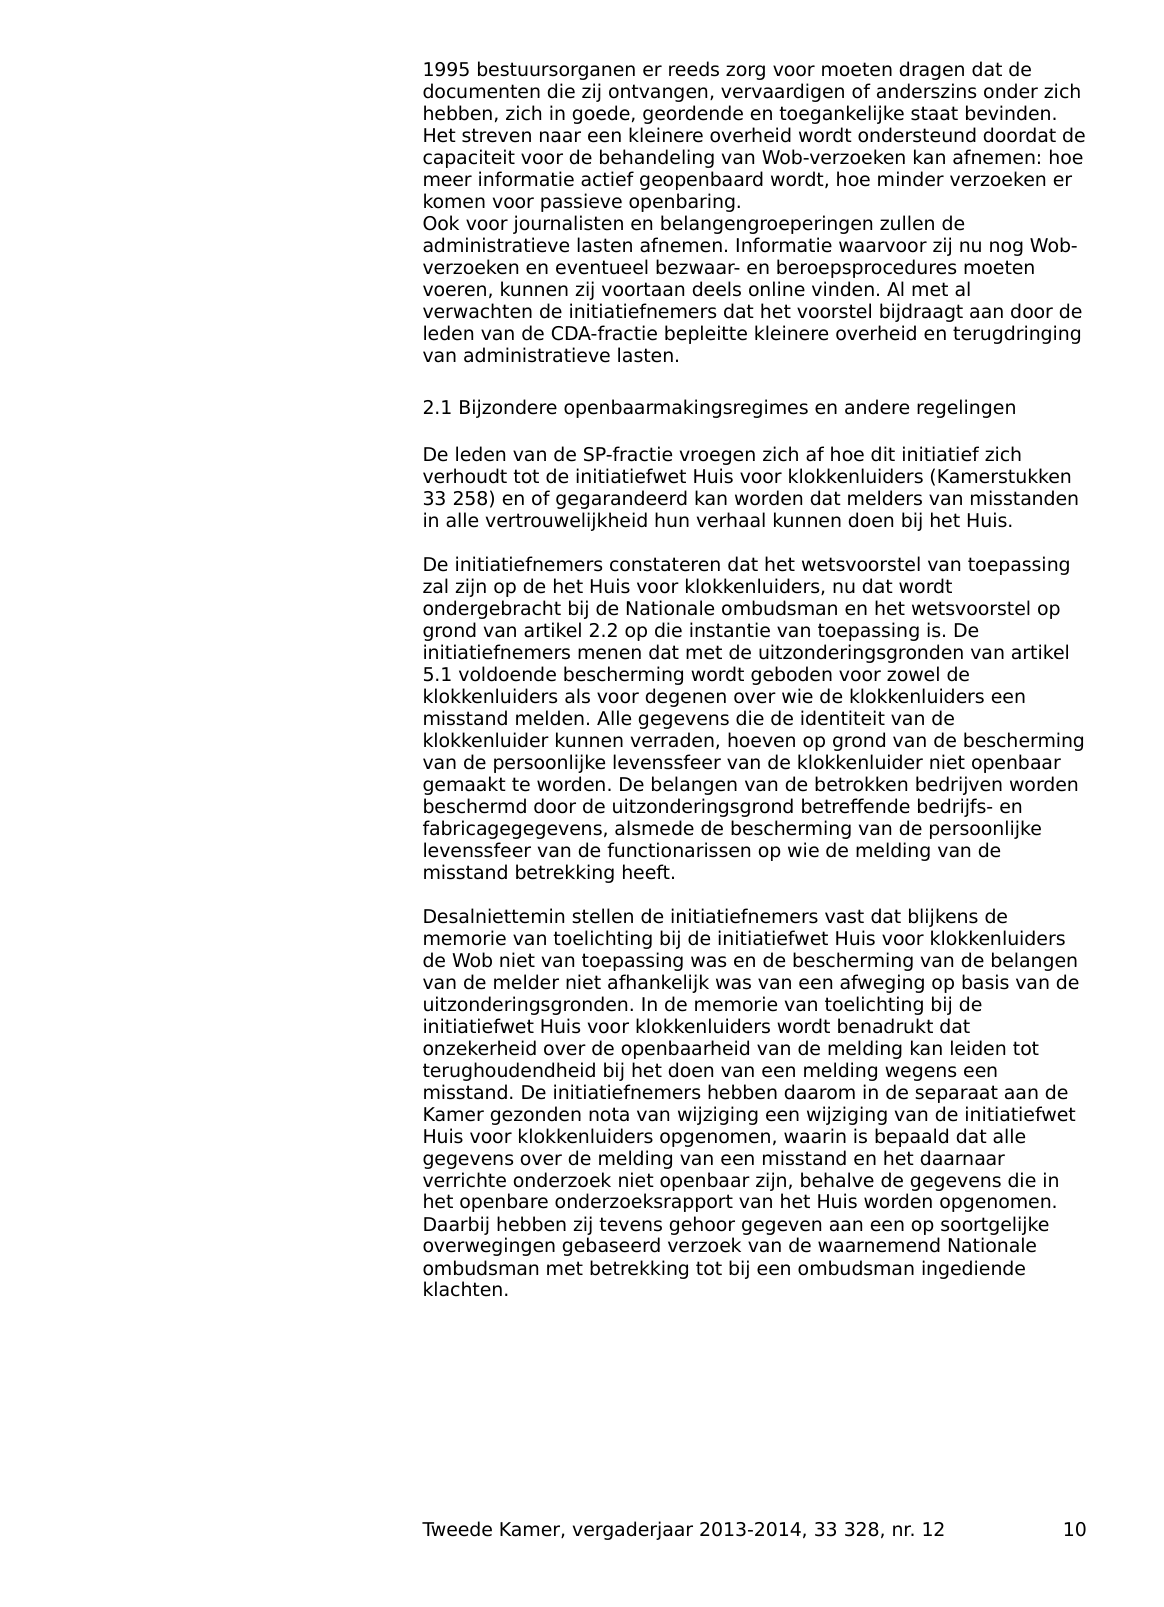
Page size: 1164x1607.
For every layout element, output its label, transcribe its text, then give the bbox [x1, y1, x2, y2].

text 1995 bestuursorganen er reeds zorg voor moeten dragen dat de documenten die zij ontvangen, vervaardigen of anderszins onder zich hebben, zich in goede, geordende en toegankelijke staat bevinden. [422, 59, 1087, 125]
text De initiatiefnemers constateren dat het wetsvoorstel van toepassing zal zijn op de het Huis voor klokkenluiders, nu dat wordt ondergebracht bij de Nationale ombudsman en het wetsvoorstel op grond van artikel 2.2 op die instantie van toepassing is. De initiatiefnemers menen dat met de uitzonderingsgronden van artikel 5.1 voldoende bescherming wordt geboden voor zowel de klokkenluiders als voor degenen over wie de klokkenluiders een misstand melden. Alle gegevens die de identiteit van de klokkenluider kunnen verraden, hoeven op grond van de bescherming van de persoonlijke levenssfeer van de klokkenluider niet openbaar gemaakt te worden. De belangen van de betrokken bedrijven worden beschermd door de uitzonderingsgrond betreffende bedrijfs- en fabricagegegevens, alsmede de bescherming van de persoonlijke levenssfeer van de functionarissen op wie de melding van de misstand betrekking heeft. [422, 554, 1087, 883]
text Ook voor journalisten en belangengroeperingen zullen de administratieve lasten afnemen. Informatie waarvoor zij nu nog Wob-verzoeken en eventueel bezwaar- en beroepsprocedures moeten voeren, kunnen zij voortaan deels online vinden. Al met al verwachten de initiatiefnemers dat het voorstel bijdraagt aan door de leden van de CDA-fractie bepleitte kleinere overheid en terugdringing van administratieve lasten. [422, 213, 1087, 367]
text Het streven naar een kleinere overheid wordt ondersteund doordat de capaciteit voor de behandeling van Wob-verzoeken kan afnemen: hoe meer informatie actief geopenbaard wordt, hoe minder verzoeken er komen voor passieve openbaring. [422, 125, 1087, 213]
text De leden van de SP-fractie vroegen zich af hoe dit initiatief zich verhoudt tot de initiatiefwet Huis voor klokkenluiders (Kamerstukken 33 258) en of gegarandeerd kan worden dat melders van misstanden in alle vertrouwelijkheid hun verhaal kunnen doen bij het Huis. [422, 444, 1087, 532]
text Desalniettemin stellen de initiatiefnemers vast dat blijkens de memorie van toelichting bij de initiatiefwet Huis voor klokkenluiders de Wob niet van toepassing was en de bescherming van de belangen van de melder niet afhankelijk was van een afweging op basis van de uitzonderingsgronden. In de memorie van toelichting bij de initiatiefwet Huis voor klokkenluiders wordt benadrukt dat onzekerheid over de openbaarheid van de melding kan leiden tot terughoudendheid bij het doen van een melding wegens een misstand. De initiatiefnemers hebben daarom in de separaat aan de Kamer gezonden nota van wijziging een wijziging van de initiatiefwet Huis voor klokkenluiders opgenomen, waarin is bepaald dat alle gegevens over de melding van een misstand en het daarnaar verrichte onderzoek niet openbaar zijn, behalve de gegevens die in het openbare onderzoeksrapport van het Huis worden opgenomen. Daarbij hebben zij tevens gehoor gegeven aan een op soortgelijke overwegingen gebaseerd verzoek van de waarnemend Nationale ombudsman met betrekking tot bij een ombudsman ingediende klachten. [422, 906, 1087, 1301]
subtitle 2.1 Bijzondere openbaarmakingsregimes en andere regelingen [422, 397, 1087, 419]
